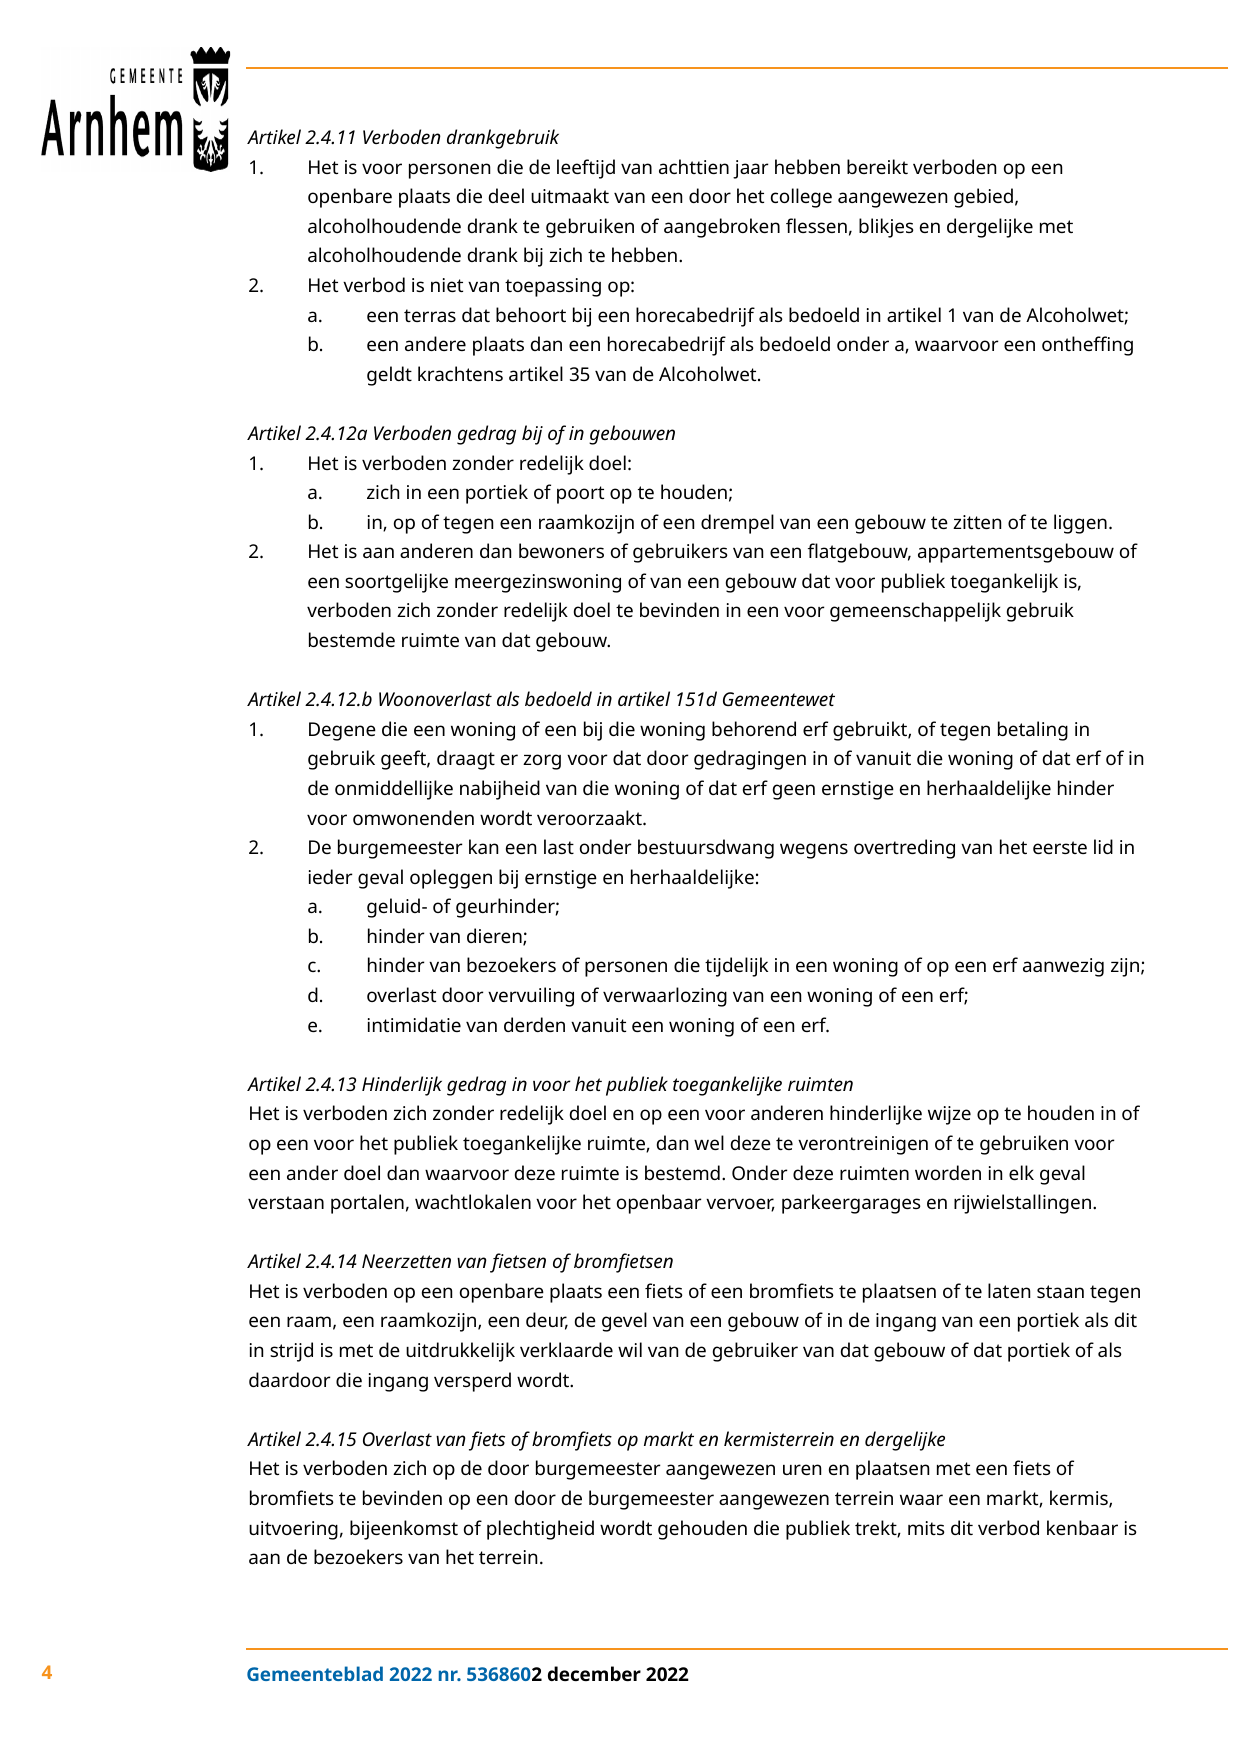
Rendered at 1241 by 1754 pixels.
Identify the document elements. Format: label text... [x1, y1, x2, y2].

list een andere plaats dan een horecabedrijf als bedoeld onder a, waarvoor een ontheffing geldt krachtens artikel 35 van de Alcoholwet. [307, 331, 1152, 387]
text Artikel 2.4.14 Neerzetten van fietsen of bromfietsen [248, 1248, 1152, 1274]
list hinder van bezoekers of personen die tijdelijk in een woning of op een erf aanwezig zijn; [307, 953, 1152, 978]
list overlast door vervuiling of verwaarlozing van een woning of een erf; [307, 982, 1152, 1008]
text Artikel 2.4.11 Verboden drankgebruik [248, 124, 1152, 150]
list een terras dat behoort bij een horecabedrijf als bedoeld in artikel 1 van de Alcoholwet; [307, 302, 1152, 328]
list intimidatie van derden vanuit een woning of een erf. [307, 1012, 1152, 1038]
list hinder van dieren; [307, 923, 1152, 949]
list De burgemeester kan een last onder bestuursdwang wegens overtreding van het eerste lid in ieder geval opleggen bij ernstige en herhaaldelijke: [248, 834, 1152, 890]
text Artikel 2.4.13 Hinderlijk gedrag in voor het publiek toegankelijke ruimten [248, 1071, 1152, 1097]
list Het is aan anderen dan bewoners of gebruikers van een flatgebouw, appartementsgebouw of een soortgelijke meergezinswoning of van een gebouw dat voor publiek toegankelijk is, verboden zich zonder redelijk doel te bevinden in een voor gemeenschappelijk gebruik bestemde ruimte van dat gebouw. [248, 538, 1152, 653]
text Het is verboden zich op de door burgemeester aangewezen uren en plaatsen met een fiets of bromfiets te bevinden op een door de burgemeester aangewezen terrein waar een markt, kermis, uitvoering, bijeenkomst of plechtigheid wordt gehouden die publiek trekt, mits dit verbod kenbaar is aan de bezoekers van het terrein. [248, 1456, 1152, 1570]
list Degene die een woning of een bij die woning behorend erf gebruikt, of tegen betaling in gebruik geeft, draagt er zorg voor dat door gedragingen in of vanuit die woning of dat erf of in de onmiddellijke nabijheid van die woning of dat erf geen ernstige en herhaaldelijke hinder voor omwonenden wordt veroorzaakt. [248, 716, 1152, 831]
text Artikel 2.4.12.b Woonoverlast als bedoeld in artikel 151d Gemeentewet [248, 686, 1152, 712]
list zich in een portiek of poort op te houden; [307, 479, 1152, 505]
text Artikel 2.4.12a Verboden gedrag bij of in gebouwen [248, 420, 1152, 446]
text Het is verboden zich zonder redelijk doel en op een voor anderen hinderlijke wijze op te houden in of op een voor het publiek toegankelijke ruimte, dan wel deze te verontreinigen of te gebruiken voor een ander doel dan waarvoor deze ruimte is bestemd. Onder deze ruimten worden in elk geval verstaan portalen, wachtlokalen voor het openbaar vervoer, parkeergarages en rijwielstallingen. [248, 1101, 1152, 1215]
list Het is voor personen die de leeftijd van achttien jaar hebben bereikt verboden op een openbare plaats die deel uitmaakt van een door het college aangewezen gebied, alcoholhoudende drank te gebruiken of aangebroken flessen, blikjes en dergelijke met alcoholhoudende drank bij zich te hebben. [248, 154, 1152, 268]
list Het verbod is niet van toepassing op: [248, 272, 1152, 298]
text Het is verboden op een openbare plaats een fiets of een bromfiets te plaatsen of te laten staan tegen een raam, een raamkozijn, een deur, de gevel van een gebouw of in de ingang van een portiek als dit in strijd is met de uitdrukkelijk verklaarde wil van de gebruiker van dat gebouw of dat portiek of als daardoor die ingang versperd wordt. [248, 1278, 1152, 1393]
list in, op of tegen een raamkozijn of een drempel van een gebouw te zitten of te liggen. [307, 509, 1152, 535]
list Het is verboden zonder redelijk doel: [248, 450, 1152, 476]
text Artikel 2.4.15 Overlast van fiets of bromfiets op markt en kermisterrein en dergelijke [248, 1426, 1152, 1452]
picture [41, 47, 231, 172]
list geluid- of geurhinder; [307, 893, 1152, 919]
